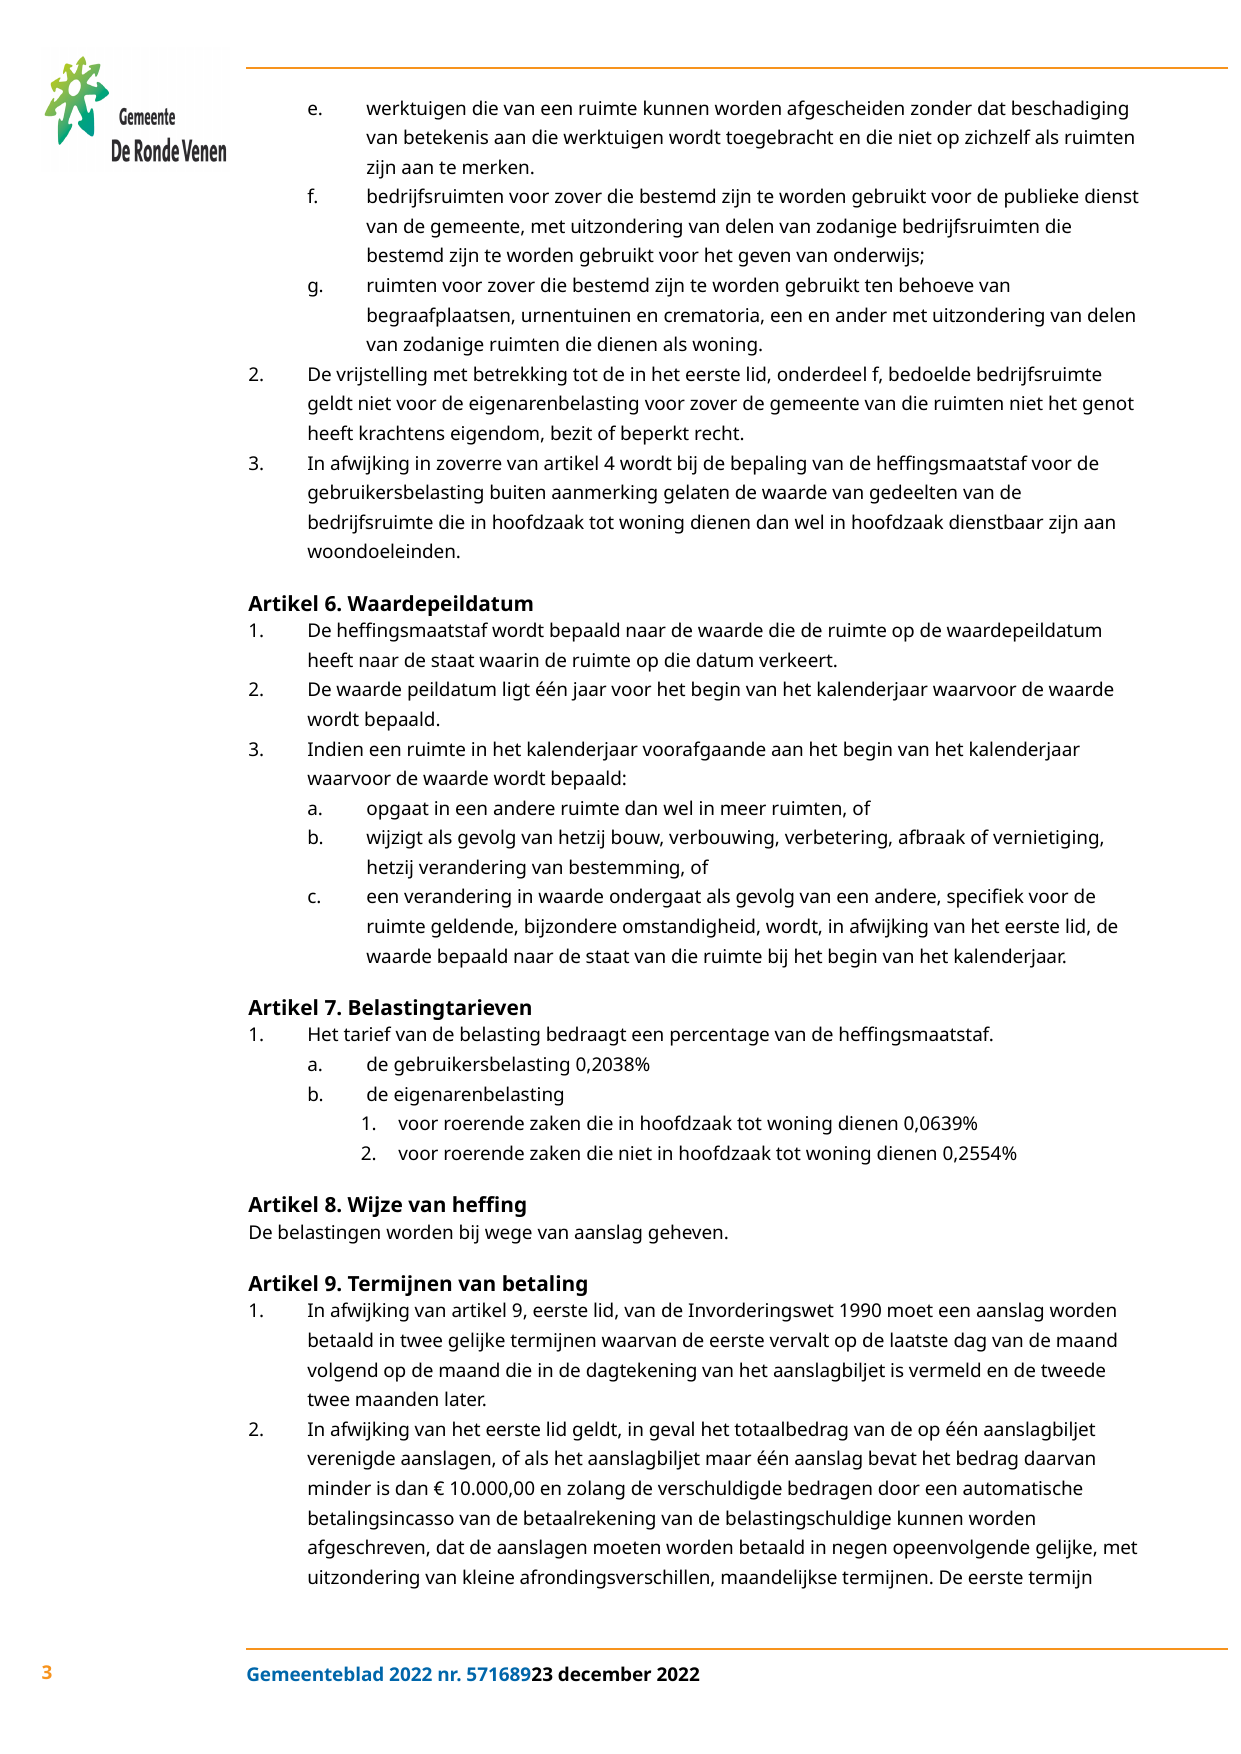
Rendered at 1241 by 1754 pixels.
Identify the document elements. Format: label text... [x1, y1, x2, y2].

list een verandering in waarde ondergaat als gevolg van een andere, specifiek voor de ruimte geldende, bijzondere omstandigheid, wordt, in afwijking van het eerste lid, de waarde bepaald naar de staat van die ruimte bij het begin van het kalenderjaar. [307, 884, 1152, 968]
list In afwijking van het eerste lid geldt, in geval het totaalbedrag van de op één aanslagbiljet verenigde aanslagen, of als het aanslagbiljet maar één aanslag bevat het bedrag daarvan minder is dan € 10.000,00 en zolang de verschuldigde bedragen door een automatische betalingsincasso van de betaalrekening van de belastingschuldige kunnen worden afgeschreven, dat de aanslagen moeten worden betaald in negen opeenvolgende gelijke, met uitzondering van kleine afrondingsverschillen, maandelijkse termijnen. De eerste termijn [248, 1416, 1152, 1590]
picture [41, 47, 231, 172]
list De waarde peildatum ligt één jaar voor het begin van het kalenderjaar waarvoor de waarde wordt bepaald. [248, 677, 1152, 732]
list ruimten voor zover die bestemd zijn te worden gebruikt ten behoeve van begraafplaatsen, urnentuinen en crematoria, een en ander met uitzondering van delen van zodanige ruimten die dienen als woning. [307, 272, 1152, 357]
list In afwijking van artikel 9, eerste lid, van de Invorderingswet 1990 moet een aanslag worden betaald in twee gelijke termijnen waarvan de eerste vervalt op de laatste dag van de maand volgend op de maand die in de dagtekening van het aanslagbiljet is vermeld en de tweede twee maanden later. [248, 1298, 1152, 1412]
list de gebruikersbelasting 0,2038% [307, 1051, 1152, 1077]
text Artikel 8. Wijze van heffing [248, 1190, 1152, 1219]
list opgaat in een andere ruimte dan wel in meer ruimten, of [307, 795, 1152, 821]
text Artikel 6. Waardepeildatum [248, 589, 1152, 617]
list bedrijfsruimten voor zover die bestemd zijn te worden gebruikt voor de publieke dienst van de gemeente, met uitzondering van delen van zodanige bedrijfsruimten die bestemd zijn te worden gebruikt voor het geven van onderwijs; [307, 183, 1152, 268]
list Het tarief van de belasting bedraagt een percentage van de heffingsmaatstaf. [248, 1022, 1152, 1047]
list voor roerende zaken die niet in hoofdzaak tot woning dienen 0,2554% [361, 1140, 1152, 1166]
text Artikel 7. Belastingtarieven [248, 993, 1152, 1022]
list wijzigt als gevolg van hetzij bouw, verbouwing, verbetering, afbraak of vernietiging, hetzij verandering van bestemming, of [307, 824, 1152, 880]
list De vrijstelling met betrekking tot de in het eerste lid, onderdeel f, bedoelde bedrijfsruimte geldt niet voor de eigenarenbelasting voor zover de gemeente van die ruimten niet het genot heeft krachtens eigendom, bezit of beperkt recht. [248, 361, 1152, 446]
list de eigenarenbelasting [307, 1081, 1152, 1107]
text Artikel 9. Termijnen van betaling [248, 1269, 1152, 1298]
list In afwijking in zoverre van artikel 4 wordt bij de bepaling van de heffingsmaatstaf voor de gebruikersbelasting buiten aanmerking gelaten de waarde van gedeelten van de bedrijfsruimte die in hoofdzaak tot woning dienen dan wel in hoofdzaak dienstbaar zijn aan woondoeleinden. [248, 450, 1152, 564]
list voor roerende zaken die in hoofdzaak tot woning dienen 0,0639% [361, 1110, 1152, 1136]
text De belastingen worden bij wege van aanslag geheven. [248, 1219, 1152, 1244]
list Indien een ruimte in het kalenderjaar voorafgaande aan het begin van het kalenderjaar waarvoor de waarde wordt bepaald: [248, 736, 1152, 791]
list De heffingsmaatstaf wordt bepaald naar de waarde die de ruimte op de waardepeildatum heeft naar de staat waarin de ruimte op die datum verkeert. [248, 617, 1152, 673]
list werktuigen die van een ruimte kunnen worden afgescheiden zonder dat beschadiging van betekenis aan die werktuigen wordt toegebracht en die niet op zichzelf als ruimten zijn aan te merken. [307, 95, 1152, 180]
